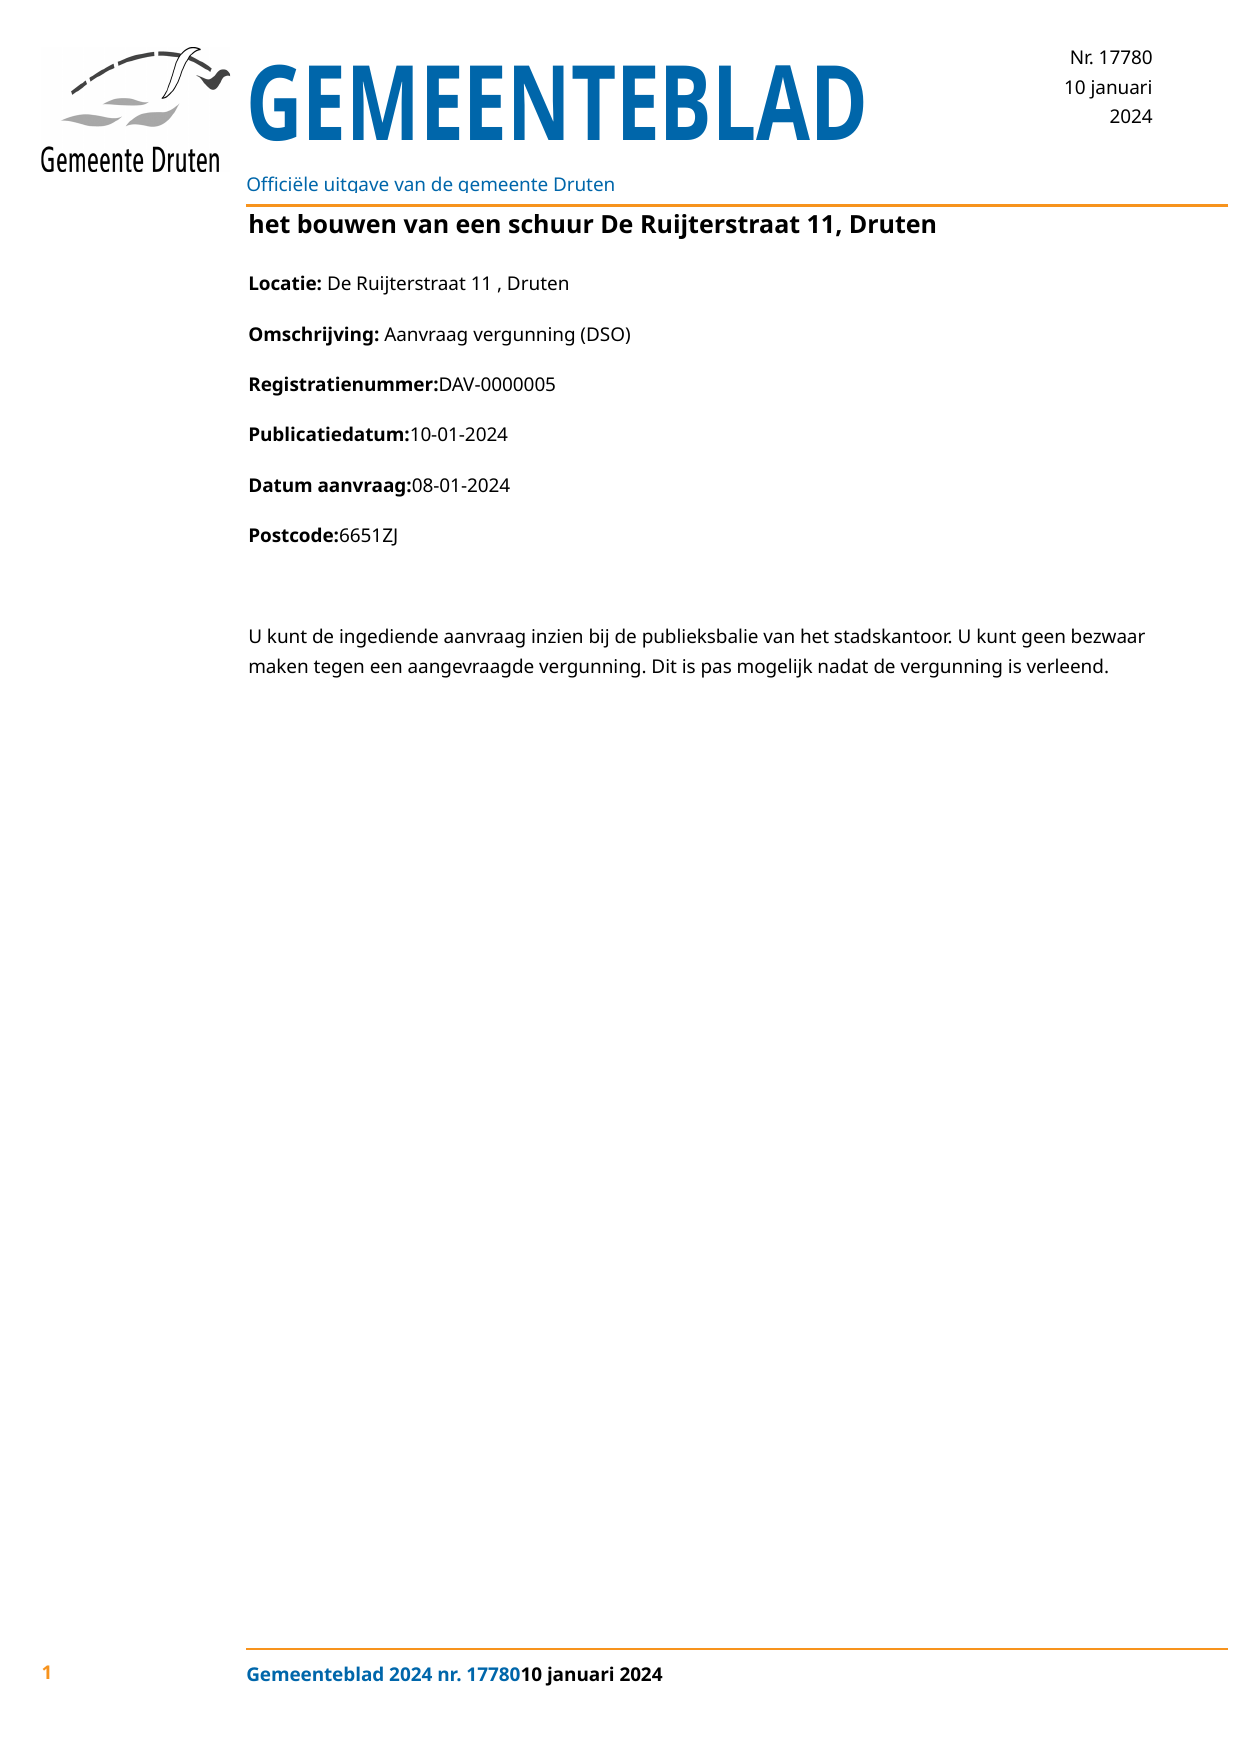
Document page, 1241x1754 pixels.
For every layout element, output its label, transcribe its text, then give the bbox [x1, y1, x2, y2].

text Datum aanvraag:08-01-2024 [248, 472, 1152, 498]
text Omschrijving: Aanvraag vergunning (DSO) [248, 321, 1152, 346]
text Postcode:6651ZJ [248, 522, 1152, 548]
text Locatie: De Ruijterstraat 11 , Druten [248, 270, 1152, 296]
picture [41, 47, 231, 172]
text het bouwen van een schuur De Ruijterstraat 11, Druten [248, 207, 1152, 241]
text Publicatiedatum:10-01-2024 [248, 422, 1152, 447]
text U kunt de ingediende aanvraag inzien bij de publieksbalie van het stadskantoor. U kunt geen bezwaar maken tegen een aangevraagde vergunning. Dit is pas mogelijk nadat de vergunning is verleend. [248, 623, 1152, 678]
text Registratienummer:DAV-0000005 [248, 371, 1152, 397]
